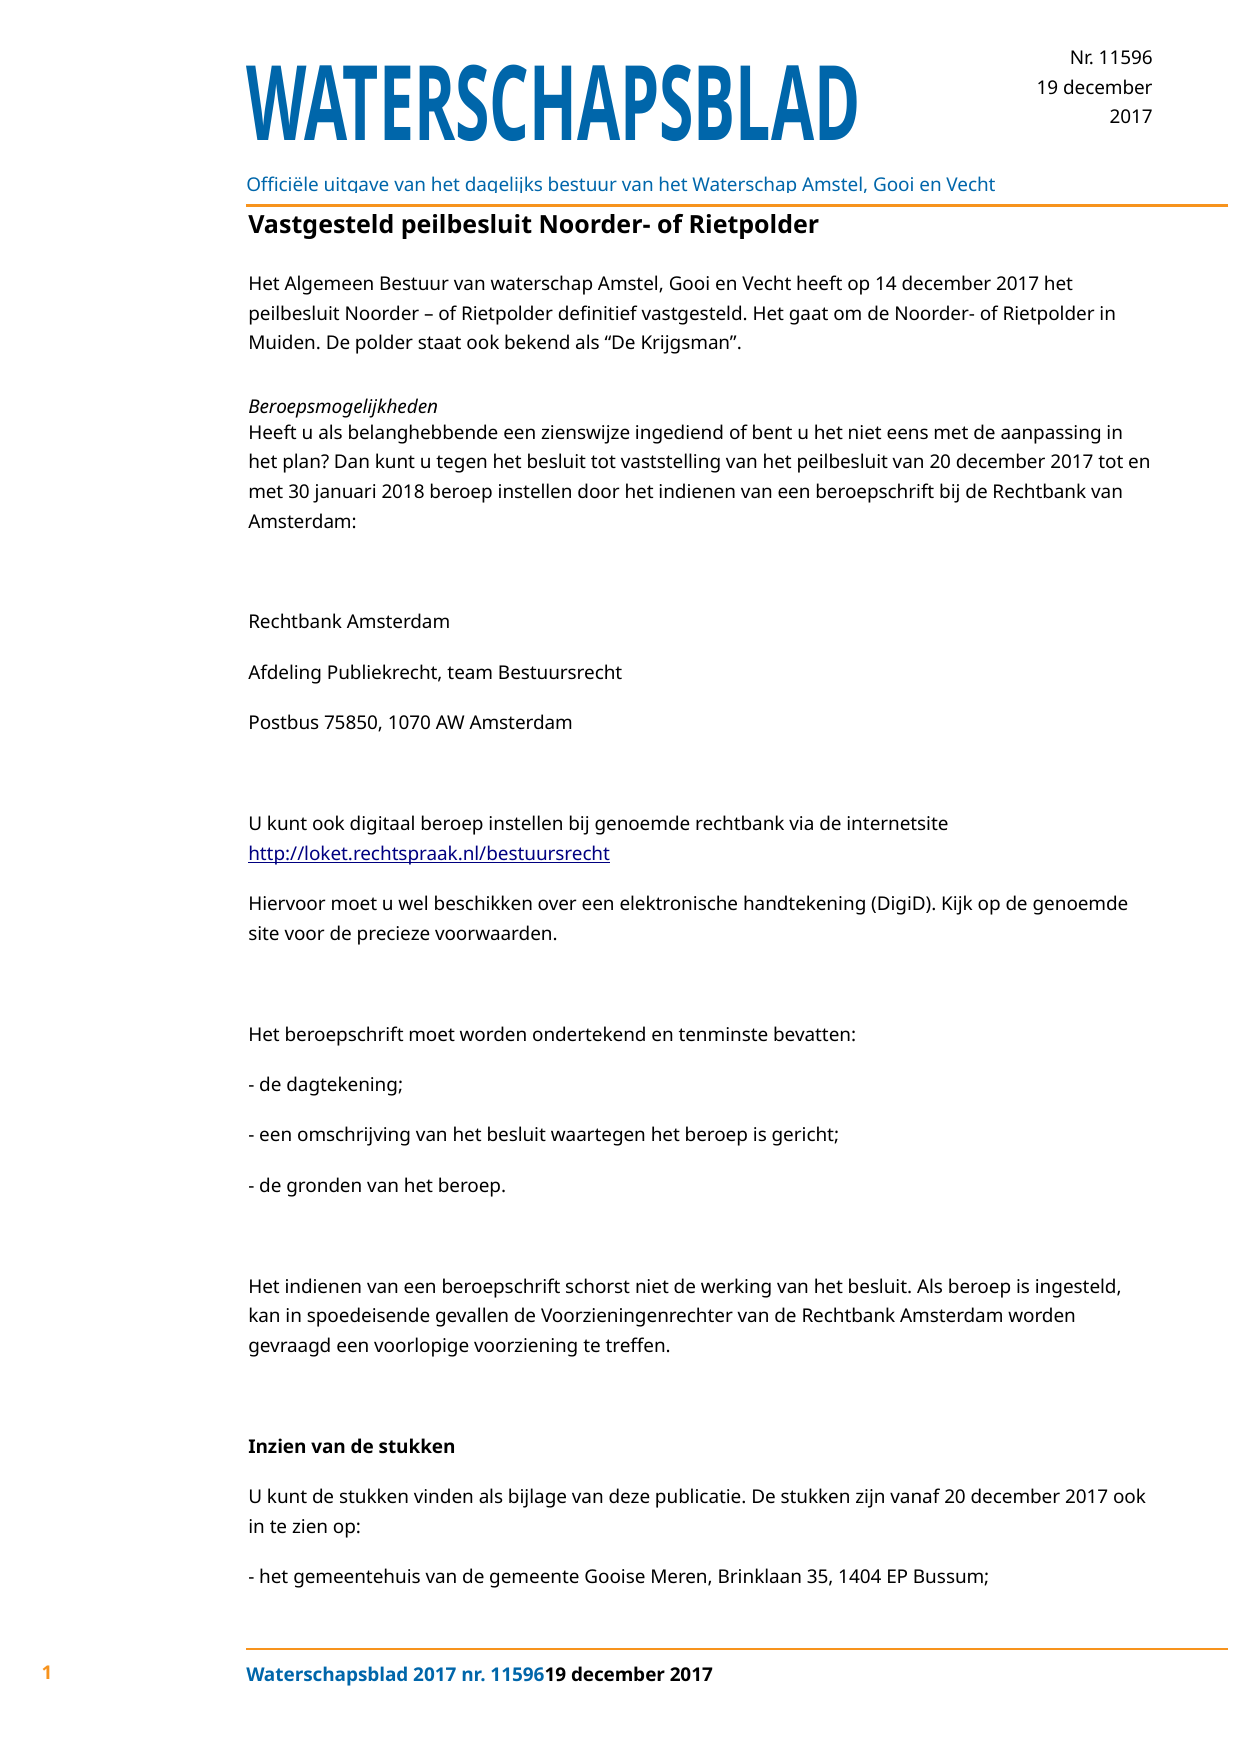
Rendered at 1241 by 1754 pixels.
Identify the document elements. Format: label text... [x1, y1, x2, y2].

text Beroepsmogelijkheden [248, 393, 1152, 419]
text - de dagtekening; [248, 1071, 1152, 1097]
text Het indienen van een beroepschrift schorst niet de werking van het besluit. Als beroep is ingesteld, kan in spoedeisende gevallen de Voorzieningenrechter van de Rechtbank Amsterdam worden gevraagd een voorlopige voorziening te treffen. [248, 1273, 1152, 1358]
text Vastgesteld peilbesluit Noorder- of Rietpolder [248, 207, 1152, 241]
text Heeft u als belanghebbende een zienswijze ingediend of bent u het niet eens met de aanpassing in het plan? Dan kunt u tegen het besluit tot vaststelling van het peilbesluit van 20 december 2017 tot en met 30 januari 2018 beroep instellen door het indienen van een beroepschrift bij de Rechtbank van Amsterdam: [248, 419, 1152, 534]
text Postbus 75850, 1070 AW Amsterdam [248, 709, 1152, 735]
text Hiervoor moet u wel beschikken over een elektronische handtekening (DigiD). Kijk op de genoemde site voor de precieze voorwaarden. [248, 890, 1152, 946]
text U kunt ook digitaal beroep instellen bij genoemde rechtbank via de internetsite http://loket.rechtspraak.nl/bestuursrecht [248, 810, 1152, 866]
text - het gemeentehuis van de gemeente Gooise Meren, Brinklaan 35, 1404 EP Bussum; [248, 1563, 1152, 1589]
picture [41, 47, 231, 172]
text - een omschrijving van het besluit waartegen het beroep is gericht; [248, 1122, 1152, 1147]
text Rechtbank Amsterdam [248, 609, 1152, 634]
text Het beroepschrift moet worden ondertekend en tenminste bevatten: [248, 1021, 1152, 1047]
text Afdeling Publiekrecht, team Bestuursrecht [248, 659, 1152, 685]
text Inzien van de stukken [248, 1433, 1152, 1459]
text - de gronden van het beroep. [248, 1172, 1152, 1198]
text Het Algemeen Bestuur van waterschap Amstel, Gooi en Vecht heeft op 14 december 2017 het peilbesluit Noorder – of Rietpolder definitief vastgesteld. Het gaat om de Noorder- of Rietpolder in Muiden. De polder staat ook bekend als “De Krijgsman”. [248, 270, 1152, 355]
text U kunt de stukken vinden als bijlage van deze publicatie. De stukken zijn vanaf 20 december 2017 ook in te zien op: [248, 1483, 1152, 1539]
